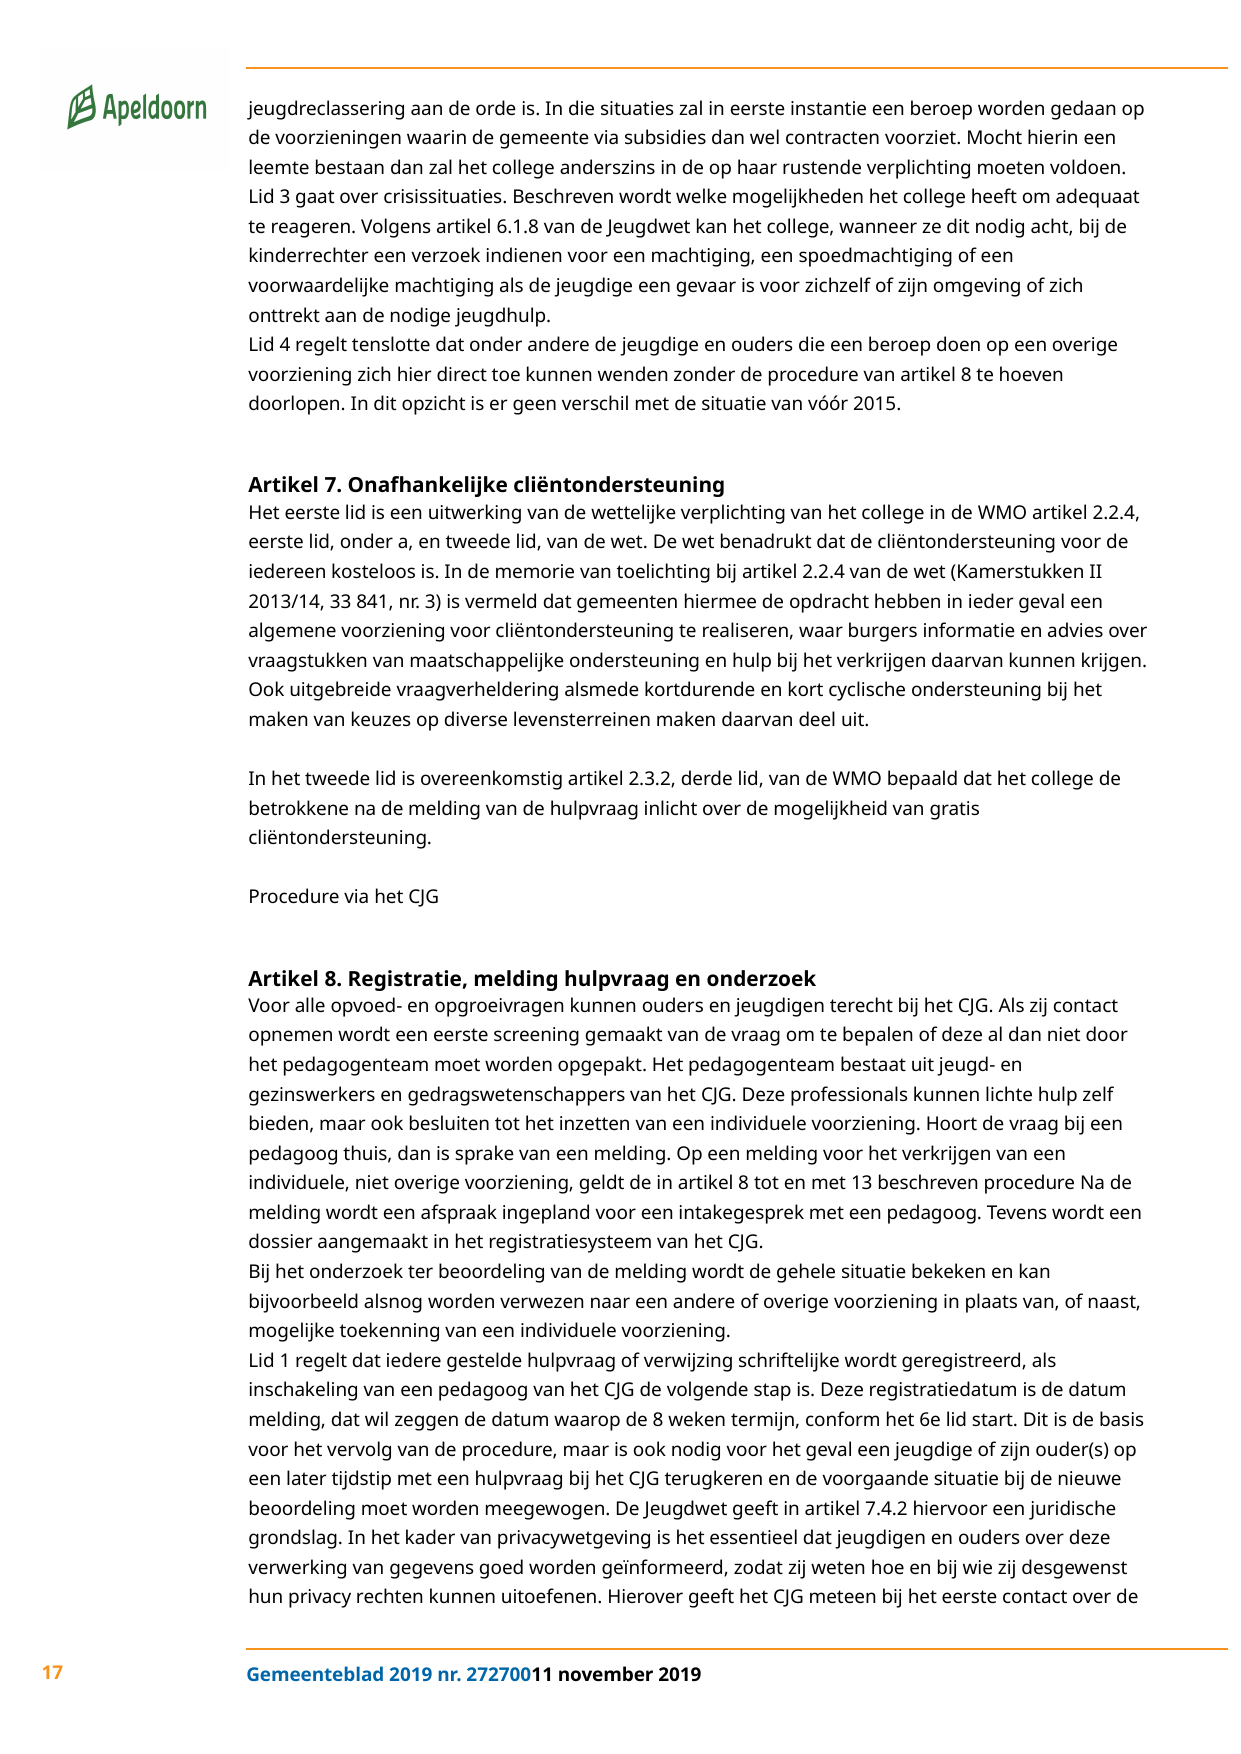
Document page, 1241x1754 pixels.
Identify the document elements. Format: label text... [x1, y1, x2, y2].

text Procedure via het CJG [248, 884, 1152, 909]
text jeugdreclassering aan de orde is. In die situaties zal in eerste instantie een beroep worden gedaan op de voorzieningen waarin de gemeente via subsidies dan wel contracten voorziet. Mocht hierin een leemte bestaan dan zal het college anderszins in de op haar rustende verplichting moeten voldoen. [248, 95, 1152, 180]
text Artikel 8. Registratie, melding hulpvraag en onderzoek [248, 964, 1152, 992]
text Lid 4 regelt tenslotte dat onder andere de jeugdige en ouders die een beroep doen op een overige voorziening zich hier direct toe kunnen wenden zonder de procedure van artikel 8 te hoeven doorlopen. In dit opzicht is er geen verschil met de situatie van vóór 2015. [248, 331, 1152, 416]
text Lid 1 regelt dat iedere gestelde hulpvraag of verwijzing schriftelijke wordt geregistreerd, als inschakeling van een pedagoog van het CJG de volgende stap is. Deze registratiedatum is de datum melding, dat wil zeggen de datum waarop de 8 weken termijn, conform het 6e lid start. Dit is de basis voor het vervolg van de procedure, maar is ook nodig voor het geval een jeugdige of zijn ouder(s) op een later tijdstip met een hulpvraag bij het CJG terugkeren en de voorgaande situatie bij de nieuwe beoordeling moet worden meegewogen. De Jeugdwet geeft in artikel 7.4.2 hiervoor een juridische grondslag. In het kader van privacywetgeving is het essentieel dat jeugdigen en ouders over deze verwerking van gegevens goed worden geïnformeerd, zodat zij weten hoe en bij wie zij desgewenst hun privacy rechten kunnen uitoefenen. Hierover geeft het CJG meteen bij het eerste contact over de [248, 1347, 1152, 1609]
text Artikel 7. Onafhankelijke cliëntondersteuning [248, 471, 1152, 499]
text Bij het onderzoek ter beoordeling van de melding wordt de gehele situatie bekeken en kan bijvoorbeeld alsnog worden verwezen naar een andere of overige voorziening in plaats van, of naast, mogelijke toekenning van een individuele voorziening. [248, 1258, 1152, 1343]
text Voor alle opvoed- en opgroeivragen kunnen ouders en jeugdigen terecht bij het CJG. Als zij contact opnemen wordt een eerste screening gemaakt van de vraag om te bepalen of deze al dan niet door het pedagogenteam moet worden opgepakt. Het pedagogenteam bestaat uit jeugd- en gezinswerkers en gedragswetenschappers van het CJG. Deze professionals kunnen lichte hulp zelf bieden, maar ook besluiten tot het inzetten van een individuele voorziening. Hoort de vraag bij een pedagoog thuis, dan is sprake van een melding. Op een melding voor het verkrijgen van een individuele, niet overige voorziening, geldt de in artikel 8 tot en met 13 beschreven procedure Na de melding wordt een afspraak ingepland voor een intakegesprek met een pedagoog. Tevens wordt een dossier aangemaakt in het registratiesysteem van het CJG. [248, 992, 1152, 1254]
picture [41, 47, 231, 172]
text Lid 3 gaat over crisissituaties. Beschreven wordt welke mogelijkheden het college heeft om adequaat te reageren. Volgens artikel 6.1.8 van de Jeugdwet kan het college, wanneer ze dit nodig acht, bij de kinderrechter een verzoek indienen voor een machtiging, een spoedmachtiging of een voorwaardelijke machtiging als de jeugdige een gevaar is voor zichzelf of zijn omgeving of zich onttrekt aan de nodige jeugdhulp. [248, 183, 1152, 328]
text Het eerste lid is een uitwerking van de wettelijke verplichting van het college in de WMO artikel 2.2.4, eerste lid, onder a, en tweede lid, van de wet. De wet benadrukt dat de cliëntondersteuning voor de iedereen kosteloos is. In de memorie van toelichting bij artikel 2.2.4 van de wet (Kamerstukken II 2013/14, 33 841, nr. 3) is vermeld dat gemeenten hiermee de opdracht hebben in ieder geval een algemene voorziening voor cliëntondersteuning te realiseren, waar burgers informatie en advies over vraagstukken van maatschappelijke ondersteuning en hulp bij het verkrijgen daarvan kunnen krijgen. Ook uitgebreide vraagverheldering alsmede kortdurende en kort cyclische ondersteuning bij het maken van keuzes op diverse levensterreinen maken daarvan deel uit. [248, 499, 1152, 732]
text In het tweede lid is overeenkomstig artikel 2.3.2, derde lid, van de WMO bepaald dat het college de betrokkene na de melding van de hulpvraag inlicht over de mogelijkheid van gratis cliëntondersteuning. [248, 765, 1152, 850]
